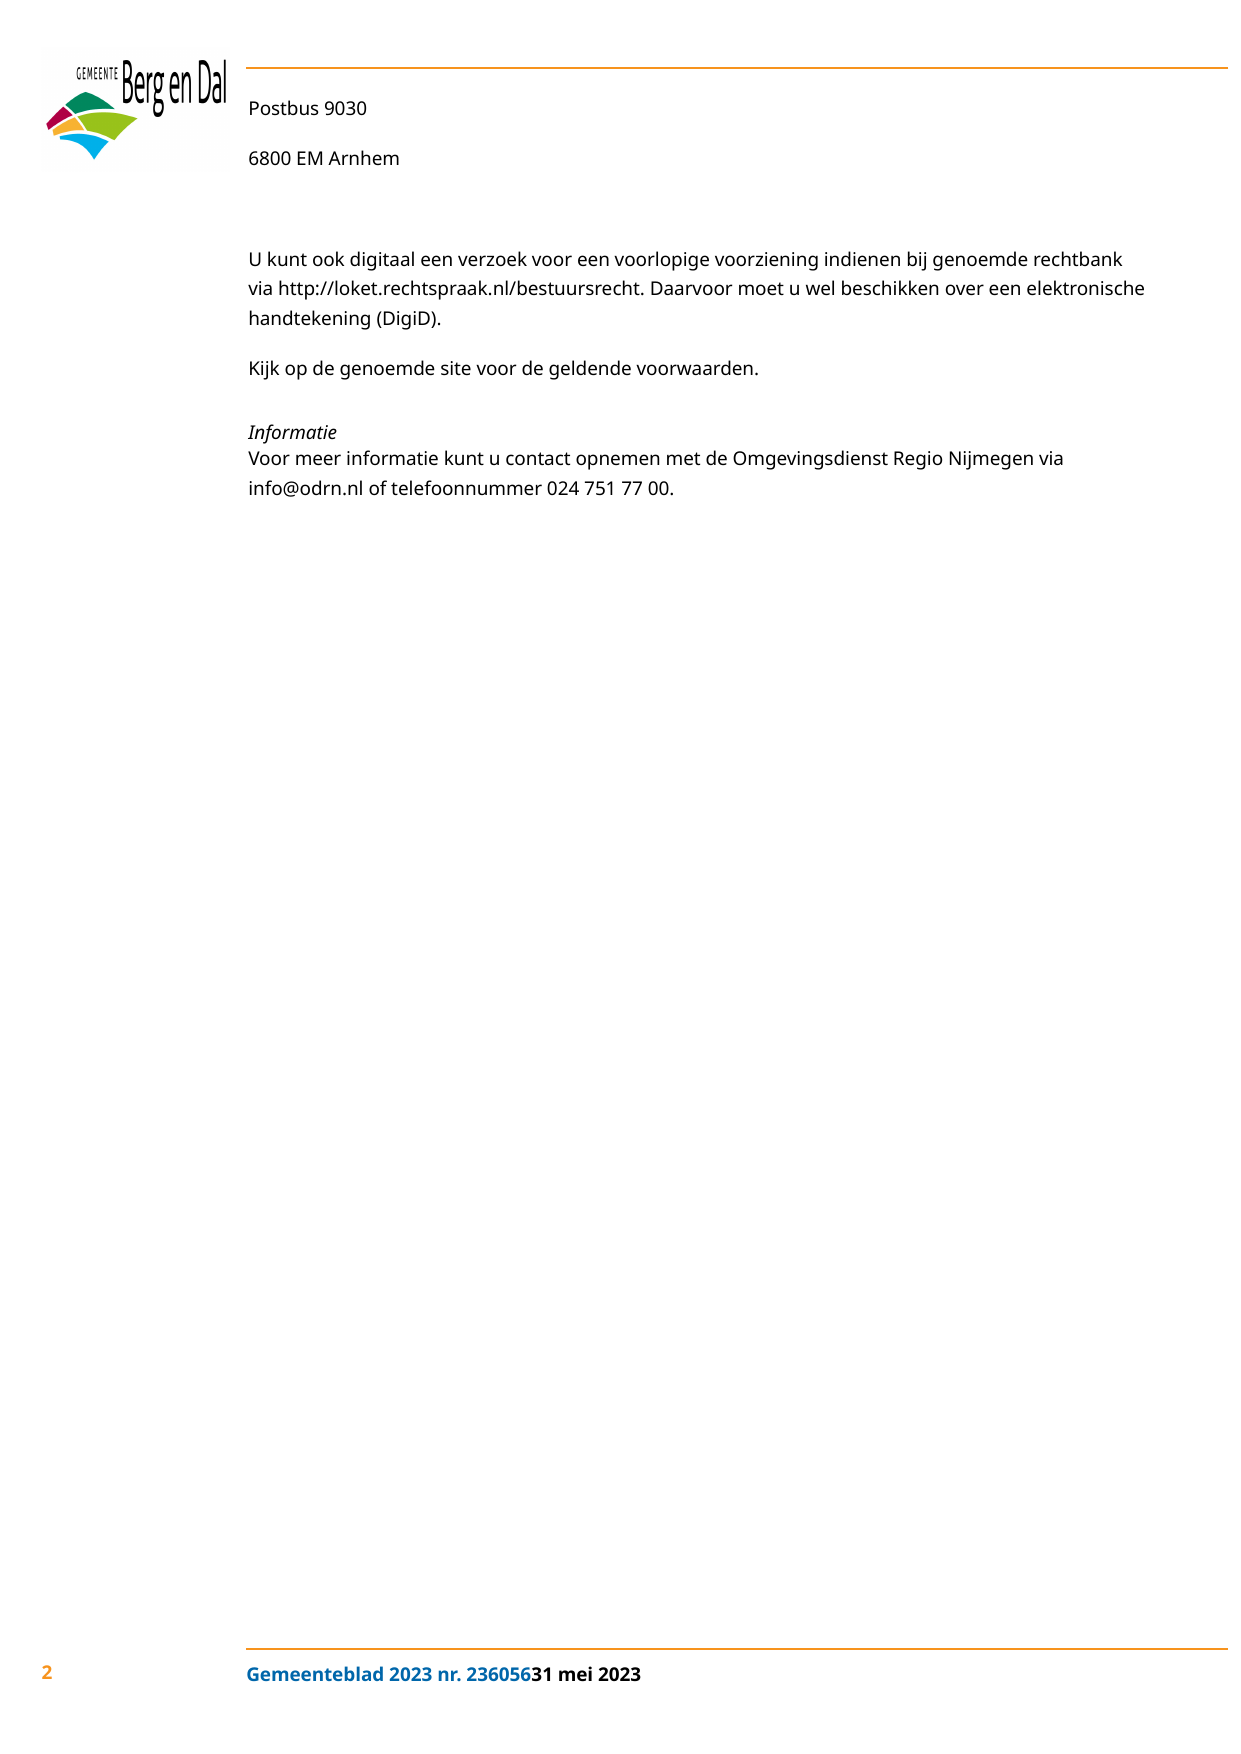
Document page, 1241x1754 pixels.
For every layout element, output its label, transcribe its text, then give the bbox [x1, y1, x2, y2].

text Postbus 9030 [248, 95, 1152, 121]
picture [41, 47, 231, 172]
text Kijk op de genoemde site voor de geldende voorwaarden. [248, 356, 1152, 381]
text U kunt ook digitaal een verzoek voor een voorlopige voorziening indienen bij genoemde rechtbank via http://loket.rechtspraak.nl/bestuursrecht. Daarvoor moet u wel beschikken over een elektronische handtekening (DigiD). [248, 246, 1152, 331]
text Voor meer informatie kunt u contact opnemen met de Omgevingsdienst Regio Nijmegen via info@odrn.nl of telefoonnummer 024 751 77 00. [248, 445, 1152, 501]
text Informatie [248, 419, 1152, 445]
text 6800 EM Arnhem [248, 145, 1152, 171]
